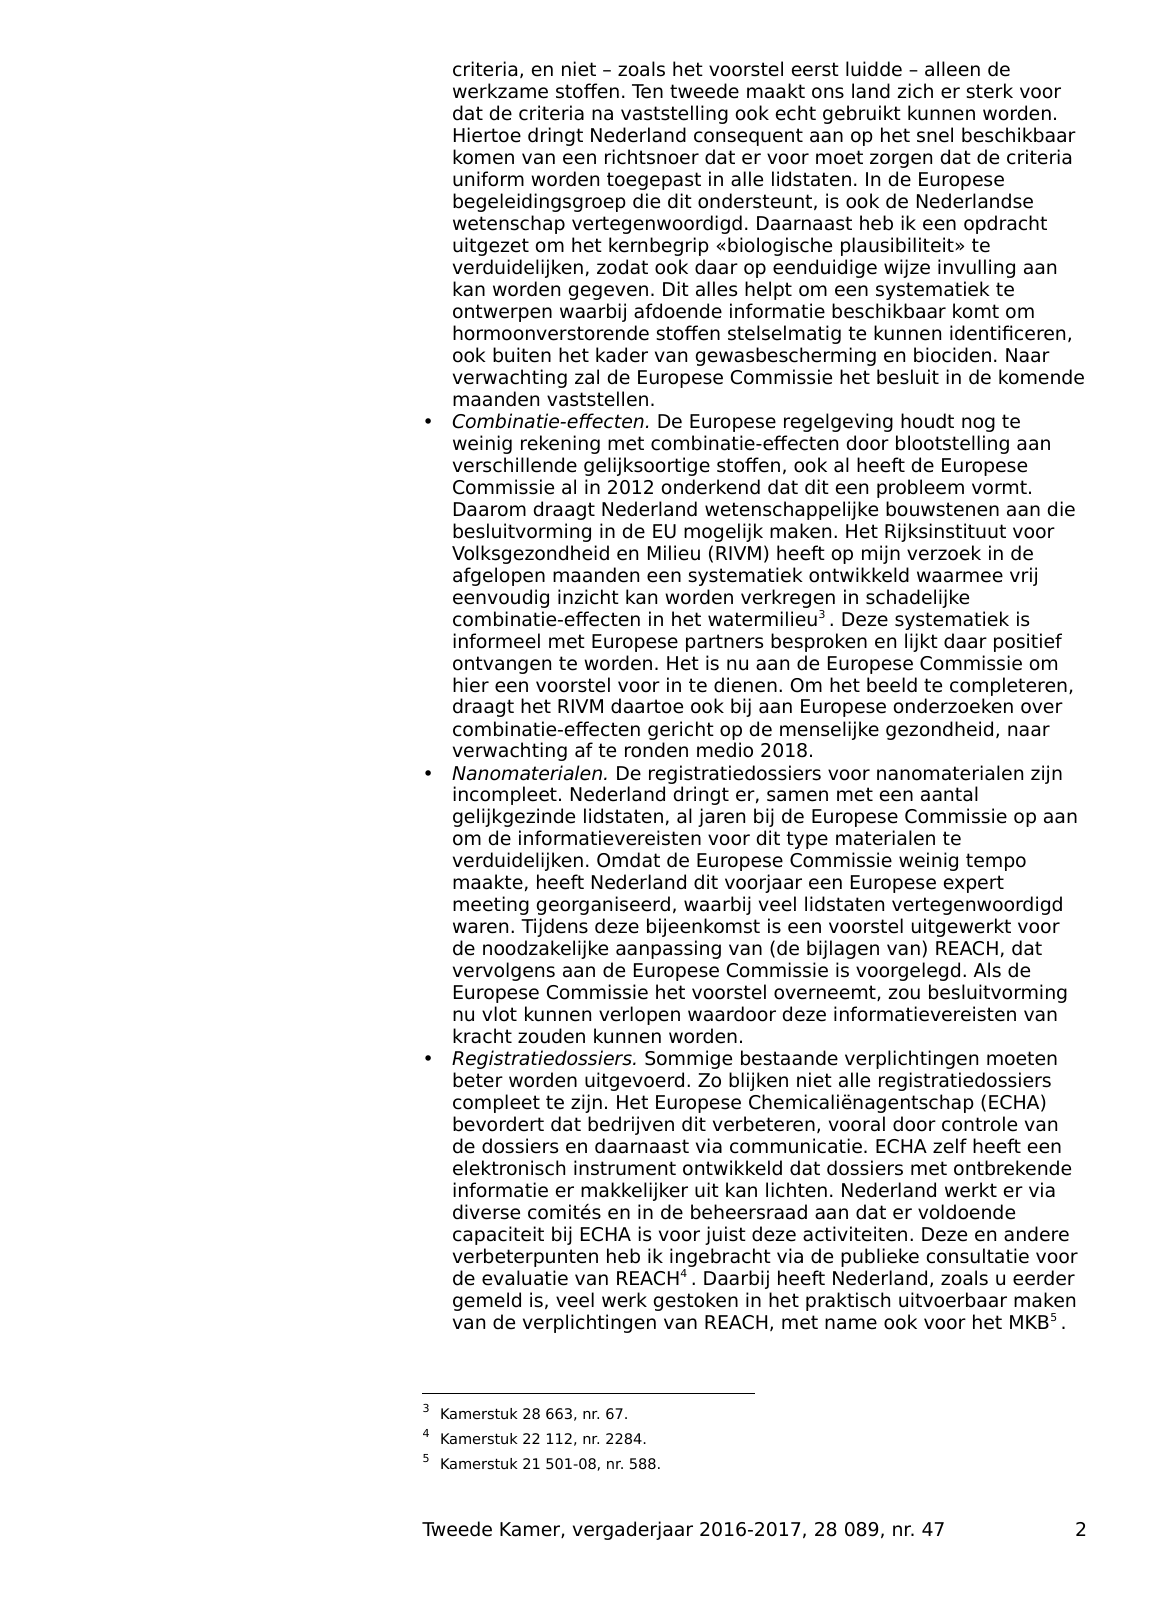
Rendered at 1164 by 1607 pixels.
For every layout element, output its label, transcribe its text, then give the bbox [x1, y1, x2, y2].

text Kamerstuk 28 663, nr. 67. [422, 1402, 1087, 1424]
text criteria, en niet – zoals het voorstel eerst luidde – alleen de werkzame stoffen. Ten tweede maakt ons land zich er sterk voor dat de criteria na vaststelling ook echt gebruikt kunnen worden. Hiertoe dringt Nederland consequent aan op het snel beschikbaar komen van een richtsnoer dat er voor moet zorgen dat de criteria uniform worden toegepast in alle lidstaten. In de Europese begeleidingsgroep die dit ondersteunt, is ook de Nederlandse wetenschap vertegenwoordigd. Daarnaast heb ik een opdracht uitgezet om het kernbegrip «biologische plausibiliteit» te verduidelijken, zodat ook daar op eenduidige wijze invulling aan kan worden gegeven. Dit alles helpt om een systematiek te ontwerpen waarbij afdoende informatie beschikbaar komt om hormoonverstorende stoffen stelselmatig te kunnen identificeren, ook buiten het kader van gewasbescherming en biociden. Naar verwachting zal de Europese Commissie het besluit in de komende maanden vaststellen. [422, 59, 1087, 411]
text • Combinatie-effecten. De Europese regelgeving houdt nog te weinig rekening met combinatie-effecten door blootstelling aan verschillende gelijksoortige stoffen, ook al heeft de Europese Commissie al in 2012 onderkend dat dit een probleem vormt. Daarom draagt Nederland wetenschappelijke bouwstenen aan die besluitvorming in de EU mogelijk maken. Het Rijksinstituut voor Volksgezondheid en Milieu (RIVM) heeft op mijn verzoek in de afgelopen maanden een systematiek ontwikkeld waarmee vrij eenvoudig inzicht kan worden verkregen in schadelijke combinatie-effecten in het watermilieu. Deze systematiek is informeel met Europese partners besproken en lijkt daar positief ontvangen te worden. Het is nu aan de Europese Commissie om hier een voorstel voor in te dienen. Om het beeld te completeren, draagt het RIVM daartoe ook bij aan Europese onderzoeken over combinatie-effecten gericht op de menselijke gezondheid, naar verwachting af te ronden medio 2018. [422, 411, 1087, 762]
text • Registratiedossiers. Sommige bestaande verplichtingen moeten beter worden uitgevoerd. Zo blijken niet alle registratiedossiers compleet te zijn. Het Europese Chemicaliënagentschap (ECHA) bevordert dat bedrijven dit verbeteren, vooral door controle van de dossiers en daarnaast via communicatie. ECHA zelf heeft een elektronisch instrument ontwikkeld dat dossiers met ontbrekende informatie er makkelijker uit kan lichten. Nederland werkt er via diverse comités en in de beheersraad aan dat er voldoende capaciteit bij ECHA is voor juist deze activiteiten. Deze en andere verbeterpunten heb ik ingebracht via de publieke consultatie voor de evaluatie van REACH. Daarbij heeft Nederland, zoals u eerder gemeld is, veel werk gestoken in het praktisch uitvoerbaar maken van de verplichtingen van REACH, met name ook voor het MKB. [422, 1048, 1087, 1334]
text Kamerstuk 21 501-08, nr. 588. [422, 1452, 1087, 1474]
text Kamerstuk 22 112, nr. 2284. [422, 1427, 1087, 1449]
text • Nanomaterialen. De registratiedossiers voor nanomaterialen zijn incompleet. Nederland dringt er, samen met een aantal gelijkgezinde lidstaten, al jaren bij de Europese Commissie op aan om de informatievereisten voor dit type materialen te verduidelijken. Omdat de Europese Commissie weinig tempo maakte, heeft Nederland dit voorjaar een Europese expert meeting georganiseerd, waarbij veel lidstaten vertegenwoordigd waren. Tijdens deze bijeenkomst is een voorstel uitgewerkt voor de noodzakelijke aanpassing van (de bijlagen van) REACH, dat vervolgens aan de Europese Commissie is voorgelegd. Als de Europese Commissie het voorstel overneemt, zou besluitvorming nu vlot kunnen verlopen waardoor deze informatievereisten van kracht zouden kunnen worden. [422, 762, 1087, 1048]
